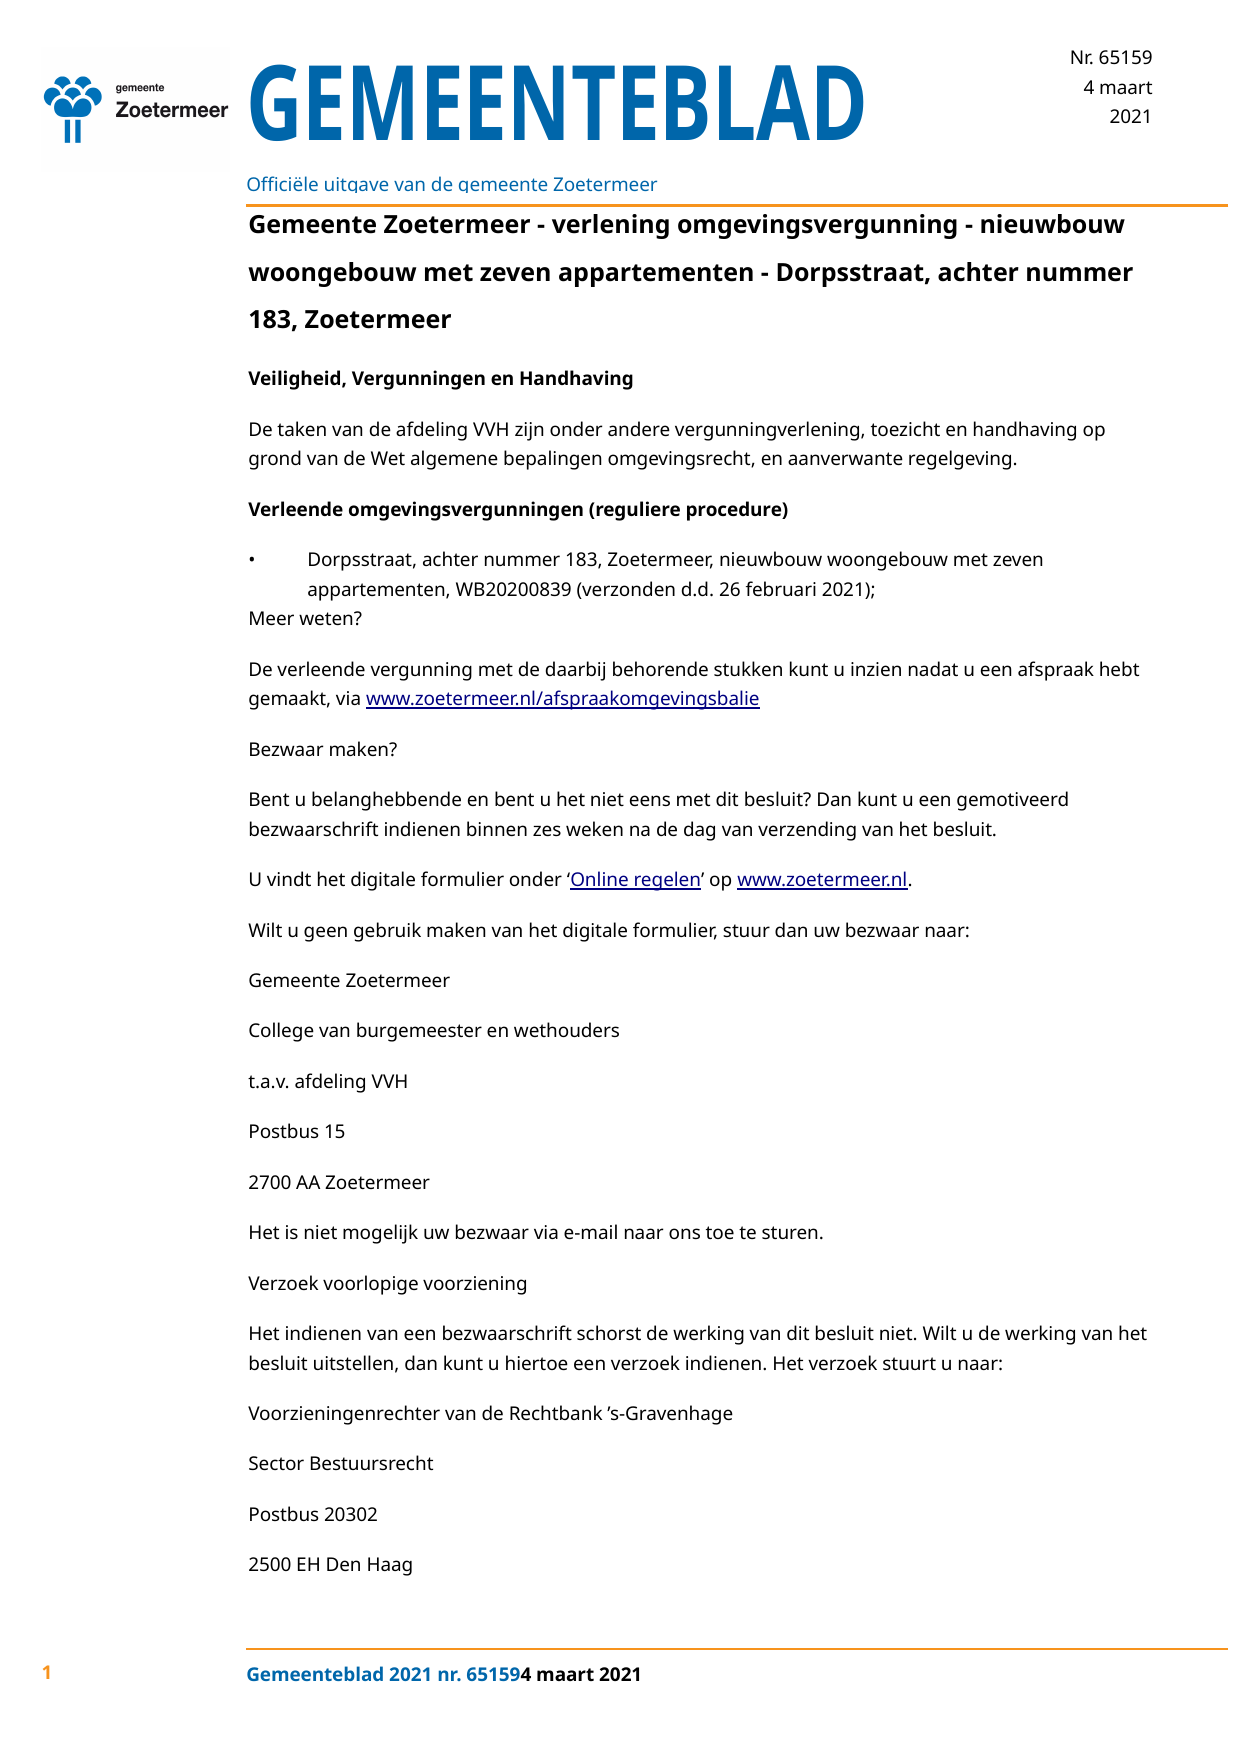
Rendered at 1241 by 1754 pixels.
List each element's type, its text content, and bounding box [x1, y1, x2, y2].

picture [41, 47, 231, 172]
text Bezwaar maken? [248, 736, 1152, 762]
text U vindt het digitale formulier onder ‘Online regelen’ op www.zoetermeer.nl. [248, 866, 1152, 892]
text Postbus 20302 [248, 1501, 1152, 1527]
text De taken van de afdeling VVH zijn onder andere vergunningverlening, toezicht en handhaving op grond van de Wet algemene bepalingen omgevingsrecht, en aanverwante regelgeving. [248, 416, 1152, 471]
text 2700 AA Zoetermeer [248, 1169, 1152, 1194]
text Postbus 15 [248, 1118, 1152, 1144]
text Gemeente Zoetermeer [248, 967, 1152, 993]
text Wilt u geen gebruik maken van het digitale formulier, stuur dan uw bezwaar naar: [248, 917, 1152, 942]
text De verleende vergunning met de daarbij behorende stukken kunt u inzien nadat u een afspraak hebt gemaakt, via www.zoetermeer.nl/afspraakomgevingsbalie [248, 656, 1152, 711]
text Meer weten? [248, 606, 1152, 631]
text Verleende omgevingsvergunningen (reguliere procedure) [248, 496, 1152, 522]
text Sector Bestuursrecht [248, 1451, 1152, 1476]
text Veiligheid, Vergunningen en Handhaving [248, 366, 1152, 391]
text Het indienen van een bezwaarschrift schorst de werking van dit besluit niet. Wilt u de werking van het besluit uitstellen, dan kunt u hiertoe een verzoek indienen. Het verzoek stuurt u naar: [248, 1320, 1152, 1375]
list Dorpsstraat, achter nummer 183, Zoetermeer, nieuwbouw woongebouw met zeven appartementen, WB20200839 (verzonden d.d. 26 februari 2021); [248, 546, 1152, 602]
text Gemeente Zoetermeer - verlening omgevingsvergunning - nieuwbouw woongebouw met zeven appartementen - Dorpsstraat, achter nummer 183, Zoetermeer [248, 207, 1152, 336]
text Bent u belanghebbende en bent u het niet eens met dit besluit? Dan kunt u een gemotiveerd bezwaarschrift indienen binnen zes weken na de dag van verzending van het besluit. [248, 786, 1152, 842]
text College van burgemeester en wethouders [248, 1018, 1152, 1043]
text Voorzieningenrechter van de Rechtbank ’s-Gravenhage [248, 1400, 1152, 1426]
text 2500 EH Den Haag [248, 1551, 1152, 1577]
text Verzoek voorlopige voorziening [248, 1270, 1152, 1295]
text Het is niet mogelijk uw bezwaar via e-mail naar ons toe te sturen. [248, 1219, 1152, 1245]
text t.a.v. afdeling VVH [248, 1068, 1152, 1094]
